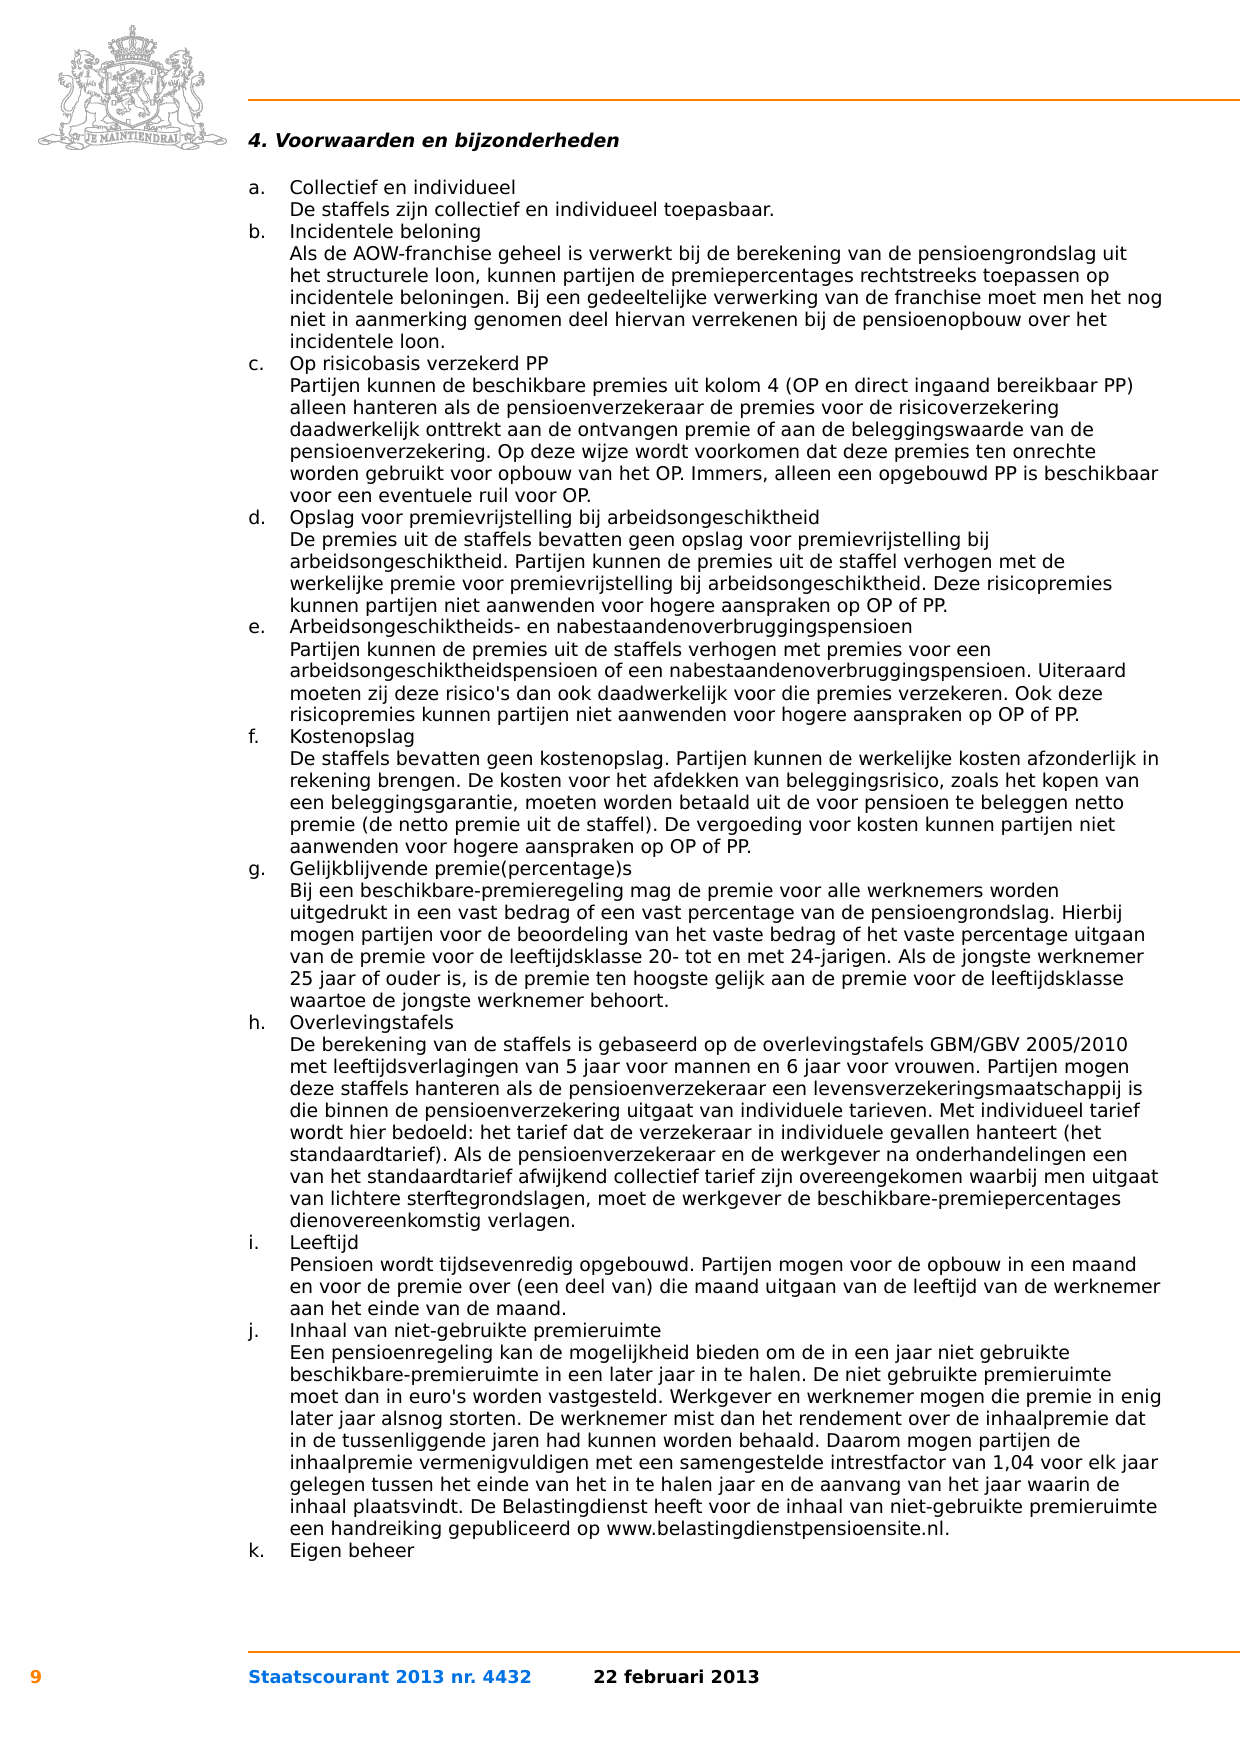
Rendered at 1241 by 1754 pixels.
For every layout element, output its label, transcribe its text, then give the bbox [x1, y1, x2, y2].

text Partijen kunnen de beschikbare premies uit kolom 4 (OP en direct ingaand bereikbaar PP) alleen hanteren als de pensioenverzekeraar de premies voor de risicoverzekering daadwerkelijk onttrekt aan de ontvangen premie of aan de beleggingswaarde van de pensioenverzekering. Op deze wijze wordt voorkomen dat deze premies ten onrechte worden gebruikt voor opbouw van het OP. Immers, alleen een opgebouwd PP is beschikbaar voor een eventuele ruil voor OP. [289, 375, 1163, 507]
text Partijen kunnen de premies uit de staffels verhogen met premies voor een arbeidsongeschiktheidspensioen of een nabestaandenoverbruggingspensioen. Uiteraard moeten zij deze risico's dan ook daadwerkelijk voor die premies verzekeren. Ook deze risicopremies kunnen partijen niet aanwenden voor hogere aanspraken op OP of PP. [289, 638, 1163, 726]
subtitle 4. Voorwaarden en bijzonderheden [248, 130, 1163, 152]
text g. Gelijkblijvende premie(percentage)s [248, 858, 1163, 880]
text De staffels bevatten geen kostenopslag. Partijen kunnen de werkelijke kosten afzonderlijk in rekening brengen. De kosten voor het afdekken van beleggingsrisico, zoals het kopen van een beleggingsgarantie, moeten worden betaald uit de voor pensioen te beleggen netto premie (de netto premie uit de staffel). De vergoeding voor kosten kunnen partijen niet aanwenden voor hogere aanspraken op OP of PP. [289, 748, 1163, 858]
text Pensioen wordt tijdsevenredig opgebouwd. Partijen mogen voor de opbouw in een maand en voor de premie over (een deel van) die maand uitgaan van de leeftijd van de werknemer aan het einde van de maand. [289, 1254, 1163, 1320]
text Een pensioenregeling kan de mogelijkheid bieden om de in een jaar niet gebruikte beschikbare-premieruimte in een later jaar in te halen. De niet gebruikte premieruimte moet dan in euro's worden vastgesteld. Werkgever en werknemer mogen die premie in enig later jaar alsnog storten. De werknemer mist dan het rendement over de inhaalpremie dat in de tussenliggende jaren had kunnen worden behaald. Daarom mogen partijen de inhaalpremie vermenigvuldigen met een samengestelde intrestfactor van 1,04 voor elk jaar gelegen tussen het einde van het in te halen jaar en de aanvang van het jaar waarin de inhaal plaatsvindt. De Belastingdienst heeft voor de inhaal van niet-gebruikte premieruimte een handreiking gepubliceerd op www.belastingdienstpensioensite.nl. [289, 1342, 1163, 1539]
text f. Kostenopslag [248, 726, 1163, 748]
text De staffels zijn collectief en individueel toepasbaar. [289, 199, 1163, 221]
text i. Leeftijd [248, 1232, 1163, 1254]
text k. Eigen beheer [248, 1539, 1163, 1562]
text b. Incidentele beloning [248, 221, 1163, 243]
text e. Arbeidsongeschiktheids- en nabestaandenoverbruggingspensioen [248, 616, 1163, 638]
text a. Collectief en individueel [248, 177, 1163, 199]
text d. Opslag voor premievrijstelling bij arbeidsongeschiktheid [248, 507, 1163, 528]
text j. Inhaal van niet-gebruikte premieruimte [248, 1320, 1163, 1342]
text h. Overlevingstafels [248, 1012, 1163, 1034]
text De berekening van de staffels is gebaseerd op de overlevingstafels GBM/GBV 2005/2010 met leeftijdsverlagingen van 5 jaar voor mannen en 6 jaar voor vrouwen. Partijen mogen deze staffels hanteren als de pensioenverzekeraar een levensverzekeringsmaatschappij is die binnen de pensioenverzekering uitgaat van individuele tarieven. Met individueel tarief wordt hier bedoeld: het tarief dat de verzekeraar in individuele gevallen hanteert (het standaardtarief). Als de pensioenverzekeraar en de werkgever na onderhandelingen een van het standaardtarief afwijkend collectief tarief zijn overeengekomen waarbij men uitgaat van lichtere sterftegrondslagen, moet de werkgever de beschikbare-premiepercentages dienovereenkomstig verlagen. [289, 1034, 1163, 1232]
text c. Op risicobasis verzekerd PP [248, 353, 1163, 375]
text De premies uit de staffels bevatten geen opslag voor premievrijstelling bij arbeidsongeschiktheid. Partijen kunnen de premies uit de staffel verhogen met de werkelijke premie voor premievrijstelling bij arbeidsongeschiktheid. Deze risicopremies kunnen partijen niet aanwenden voor hogere aanspraken op OP of PP. [289, 528, 1163, 616]
picture [38, 25, 227, 150]
text Als de AOW-franchise geheel is verwerkt bij de berekening van de pensioengrondslag uit het structurele loon, kunnen partijen de premiepercentages rechtstreeks toepassen op incidentele beloningen. Bij een gedeeltelijke verwerking van de franchise moet men het nog niet in aanmerking genomen deel hiervan verrekenen bij de pensioenopbouw over het incidentele loon. [289, 243, 1163, 353]
text Bij een beschikbare-premieregeling mag de premie voor alle werknemers worden uitgedrukt in een vast bedrag of een vast percentage van de pensioengrondslag. Hierbij mogen partijen voor de beoordeling van het vaste bedrag of het vaste percentage uitgaan van de premie voor de leeftijdsklasse 20- tot en met 24-jarigen. Als de jongste werknemer 25 jaar of ouder is, is de premie ten hoogste gelijk aan de premie voor de leeftijdsklasse waartoe de jongste werknemer behoort. [289, 880, 1163, 1012]
